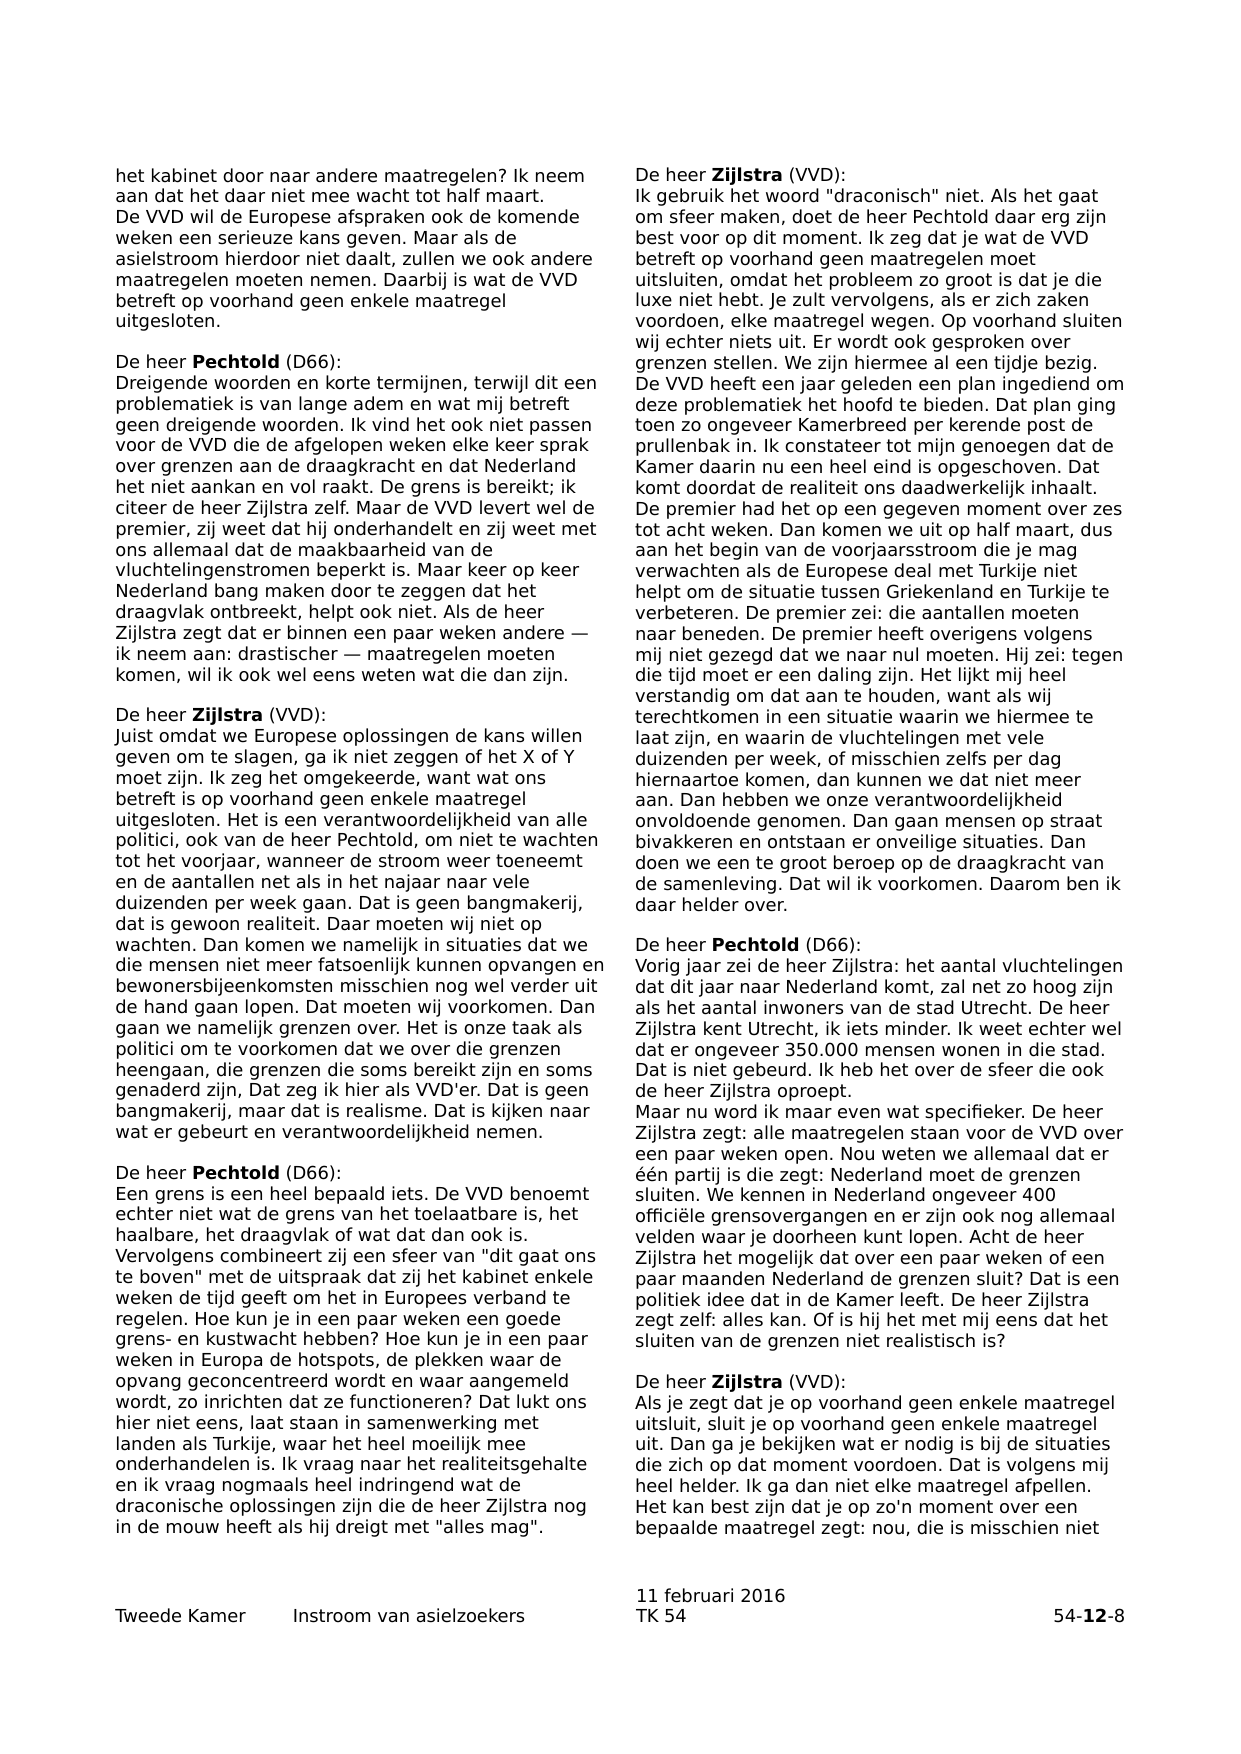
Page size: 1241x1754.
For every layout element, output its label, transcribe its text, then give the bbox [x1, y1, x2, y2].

text De heer Zijlstra (VVD): [115, 705, 605, 726]
text Als je zegt dat je op voorhand geen enkele maatregel uitsluit, sluit je op voorhand geen enkele maatregel uit. Dan ga je bekijken wat er nodig is bij de situaties die zich op dat moment voordoen. Dat is volgens mij heel helder. Ik ga dan niet elke maatregel afpellen. Het kan best zijn dat je op zo'n moment over een bepaalde maatregel zegt: nou, die is misschien niet [635, 1392, 1125, 1538]
text De heer Zijlstra (VVD): [635, 165, 1125, 186]
text De heer Pechtold (D66): [635, 935, 1125, 956]
text Maar nu word ik maar even wat specifieker. De heer Zijlstra zegt: alle maatregelen staan voor de VVD over een paar weken open. Nou weten we allemaal dat er één partij is die zegt: Nederland moet de grenzen sluiten. We kennen in Nederland ongeveer 400 officiële grensovergangen en er zijn ook nog allemaal velden waar je doorheen kunt lopen. Acht de heer Zijlstra het mogelijk dat over een paar weken of een paar maanden Nederland de grenzen sluit? Dat is een politiek idee dat in de Kamer leeft. De heer Zijlstra zegt zelf: alles kan. Of is hij het met mij eens dat het sluiten van de grenzen niet realistisch is? [635, 1102, 1125, 1352]
text Vorig jaar zei de heer Zijlstra: het aantal vluchtelingen dat dit jaar naar Nederland komt, zal net zo hoog zijn als het aantal inwoners van de stad Utrecht. De heer Zijlstra kent Utrecht, ik iets minder. Ik weet echter wel dat er ongeveer 350.000 mensen wonen in die stad. Dat is niet gebeurd. Ik heb het over de sfeer die ook de heer Zijlstra oproept. [635, 956, 1125, 1102]
text Juist omdat we Europese oplossingen de kans willen geven om te slagen, ga ik niet zeggen of het X of Y moet zijn. Ik zeg het omgekeerde, want wat ons betreft is op voorhand geen enkele maatregel uitgesloten. Het is een verantwoordelijkheid van alle politici, ook van de heer Pechtold, om niet te wachten tot het voorjaar, wanneer de stroom weer toeneemt en de aantallen net als in het najaar naar vele duizenden per week gaan. Dat is geen bangmakerij, dat is gewoon realiteit. Daar moeten wij niet op wachten. Dan komen we namelijk in situaties dat we die mensen niet meer fatsoenlijk kunnen opvangen en bewonersbijeenkomsten misschien nog wel verder uit de hand gaan lopen. Dat moeten wij voorkomen. Dan gaan we namelijk grenzen over. Het is onze taak als politici om te voorkomen dat we over die grenzen heengaan, die grenzen die soms bereikt zijn en soms genaderd zijn, Dat zeg ik hier als VVD'er. Dat is geen bangmakerij, maar dat is realisme. Dat is kijken naar wat er gebeurt en verantwoordelijkheid nemen. [115, 726, 605, 1143]
text De heer Pechtold (D66): [115, 1163, 605, 1183]
text Dreigende woorden en korte termijnen, terwijl dit een problematiek is van lange adem en wat mij betreft geen dreigende woorden. Ik vind het ook niet passen voor de VVD die de afgelopen weken elke keer sprak over grenzen aan de draagkracht en dat Nederland het niet aankan en vol raakt. De grens is bereikt; ik citeer de heer Zijlstra zelf. Maar de VVD levert wel de premier, zij weet dat hij onderhandelt en zij weet met ons allemaal dat de maakbaarheid van de vluchtelingenstromen beperkt is. Maar keer op keer Nederland bang maken door te zeggen dat het draagvlak ontbreekt, helpt ook niet. Als de heer Zijlstra zegt dat er binnen een paar weken andere — ik neem aan: drastischer — maatregelen moeten komen, wil ik ook wel eens weten wat die dan zijn. [115, 373, 605, 685]
text De heer Pechtold (D66): [115, 352, 605, 373]
text De premier had het op een gegeven moment over zes tot acht weken. Dan komen we uit op half maart, dus aan het begin van de voorjaarsstroom die je mag verwachten als de Europese deal met Turkije niet helpt om de situatie tussen Griekenland en Turkije te verbeteren. De premier zei: die aantallen moeten naar beneden. De premier heeft overigens volgens mij niet gezegd dat we naar nul moeten. Hij zei: tegen die tijd moet er een daling zijn. Het lijkt mij heel verstandig om dat aan te houden, want als wij terechtkomen in een situatie waarin we hiermee te laat zijn, en waarin de vluchtelingen met vele duizenden per week, of misschien zelfs per dag hiernaartoe komen, dan kunnen we dat niet meer aan. Dan hebben we onze verantwoordelijkheid onvoldoende genomen. Dan gaan mensen op straat bivakkeren en ontstaan er onveilige situaties. Dan doen we een te groot beroep op de draagkracht van de samenleving. Dat wil ik voorkomen. Daarom ben ik daar helder over. [635, 498, 1125, 915]
text het kabinet door naar andere maatregelen? Ik neem aan dat het daar niet mee wacht tot half maart. [115, 165, 605, 207]
text De heer Zijlstra (VVD): [635, 1372, 1125, 1392]
text Een grens is een heel bepaald iets. De VVD benoemt echter niet wat de grens van het toelaatbare is, het haalbare, het draagvlak of wat dat dan ook is. Vervolgens combineert zij een sfeer van "dit gaat ons te boven" met de uitspraak dat zij het kabinet enkele weken de tijd geeft om het in Europees verband te regelen. Hoe kun je in een paar weken een goede grens- en kustwacht hebben? Hoe kun je in een paar weken in Europa de hotspots, de plekken waar de opvang geconcentreerd wordt en waar aangemeld wordt, zo inrichten dat ze functioneren? Dat lukt ons hier niet eens, laat staan in samenwerking met landen als Turkije, waar het heel moeilijk mee onderhandelen is. Ik vraag naar het realiteitsgehalte en ik vraag nogmaals heel indringend wat de draconische oplossingen zijn die de heer Zijlstra nog in de mouw heeft als hij dreigt met "alles mag". [115, 1183, 605, 1537]
text Ik gebruik het woord "draconisch" niet. Als het gaat om sfeer maken, doet de heer Pechtold daar erg zijn best voor op dit moment. Ik zeg dat je wat de VVD betreft op voorhand geen maatregelen moet uitsluiten, omdat het probleem zo groot is dat je die luxe niet hebt. Je zult vervolgens, als er zich zaken voordoen, elke maatregel wegen. Op voorhand sluiten wij echter niets uit. Er wordt ook gesproken over grenzen stellen. We zijn hiermee al een tijdje bezig. De VVD heeft een jaar geleden een plan ingediend om deze problematiek het hoofd te bieden. Dat plan ging toen zo ongeveer Kamerbreed per kerende post de prullenbak in. Ik constateer tot mijn genoegen dat de Kamer daarin nu een heel eind is opgeschoven. Dat komt doordat de realiteit ons daadwerkelijk inhaalt. [635, 186, 1125, 498]
text De VVD wil de Europese afspraken ook de komende weken een serieuze kans geven. Maar als de asielstroom hierdoor niet daalt, zullen we ook andere maatregelen moeten nemen. Daarbij is wat de VVD betreft op voorhand geen enkele maatregel uitgesloten. [115, 207, 605, 332]
